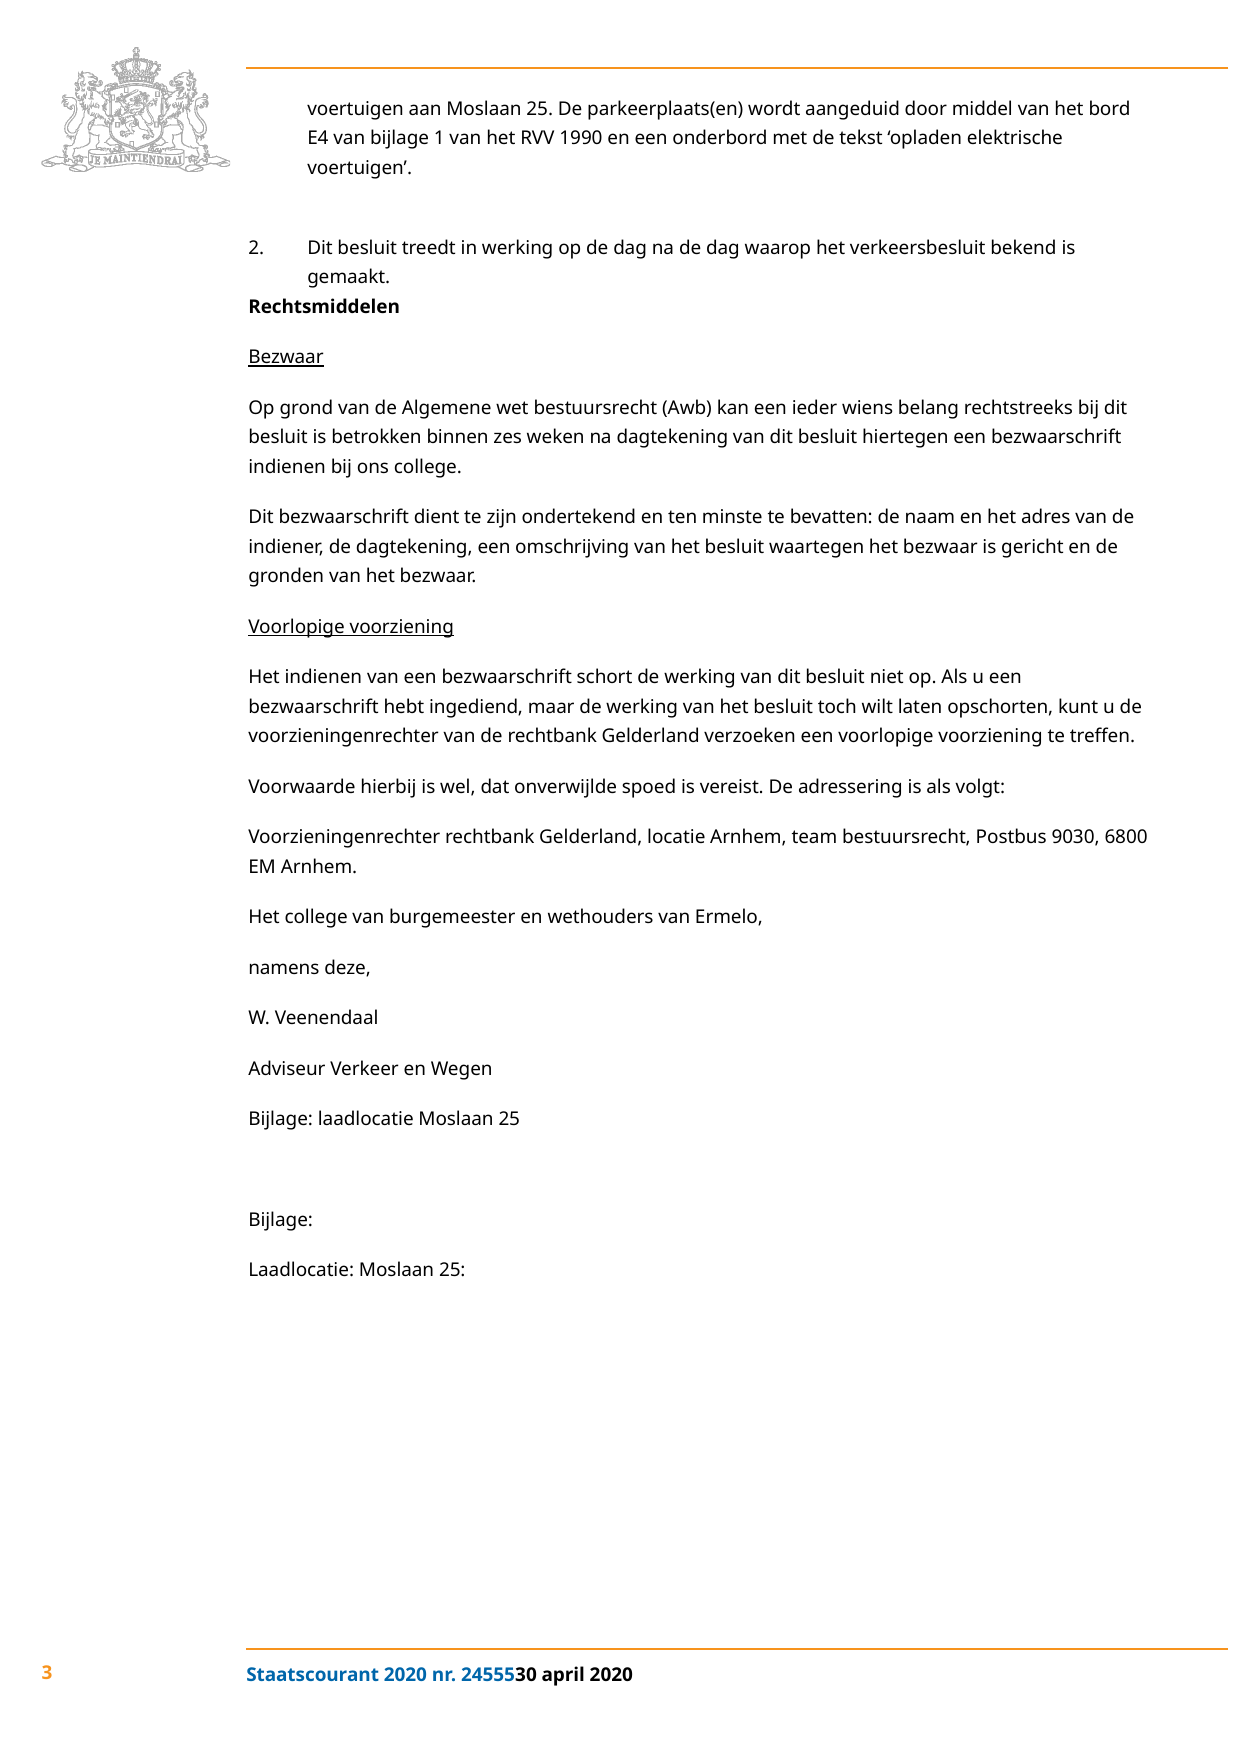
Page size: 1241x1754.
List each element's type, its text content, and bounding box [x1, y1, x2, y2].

text Bezwaar [248, 343, 1152, 369]
text Dit bezwaarschrift dient te zijn ondertekend en ten minste te bevatten: de naam en het adres van de indiener, de dagtekening, een omschrijving van het besluit waartegen het bezwaar is gericht en de gronden van het bezwaar. [248, 503, 1152, 588]
text Voorwaarde hierbij is wel, dat onverwijlde spoed is vereist. De adressering is als volgt: [248, 773, 1152, 799]
text Bijlage: [248, 1206, 1152, 1232]
text Adviseur Verkeer en Wegen [248, 1055, 1152, 1081]
text namens deze, [248, 954, 1152, 980]
list voertuigen aan Moslaan 25. De parkeerplaats(en) wordt aangeduid door middel van het bord E4 van bijlage 1 van het RVV 1990 en een onderbord met de tekst ‘opladen elektrische voertuigen’. [248, 95, 1152, 180]
text Voorzieningenrechter rechtbank Gelderland, locatie Arnhem, team bestuursrecht, Postbus 9030, 6800 EM Arnhem. [248, 823, 1152, 879]
text Het college van burgemeester en wethouders van Ermelo, [248, 903, 1152, 929]
picture [41, 47, 231, 172]
text Bijlage: laadlocatie Moslaan 25 [248, 1105, 1152, 1131]
text Het indienen van een bezwaarschrift schort de werking van dit besluit niet op. Als u een bezwaarschrift hebt ingediend, maar de werking van het besluit toch wilt laten opschorten, kunt u de voorzieningenrechter van de rechtbank Gelderland verzoeken een voorlopige voorziening te treffen. [248, 663, 1152, 748]
text W. Veenendaal [248, 1004, 1152, 1030]
text Voorlopige voorziening [248, 613, 1152, 639]
text Op grond van de Algemene wet bestuursrecht (Awb) kan een ieder wiens belang rechtstreeks bij dit besluit is betrokken binnen zes weken na dagtekening van dit besluit hiertegen een bezwaarschrift indienen bij ons college. [248, 394, 1152, 479]
text Laadlocatie: Moslaan 25: [248, 1256, 1152, 1282]
text Rechtsmiddelen [248, 293, 1152, 319]
list Dit besluit treedt in werking op de dag na de dag waarop het verkeersbesluit bekend is gemaakt. [248, 234, 1152, 289]
